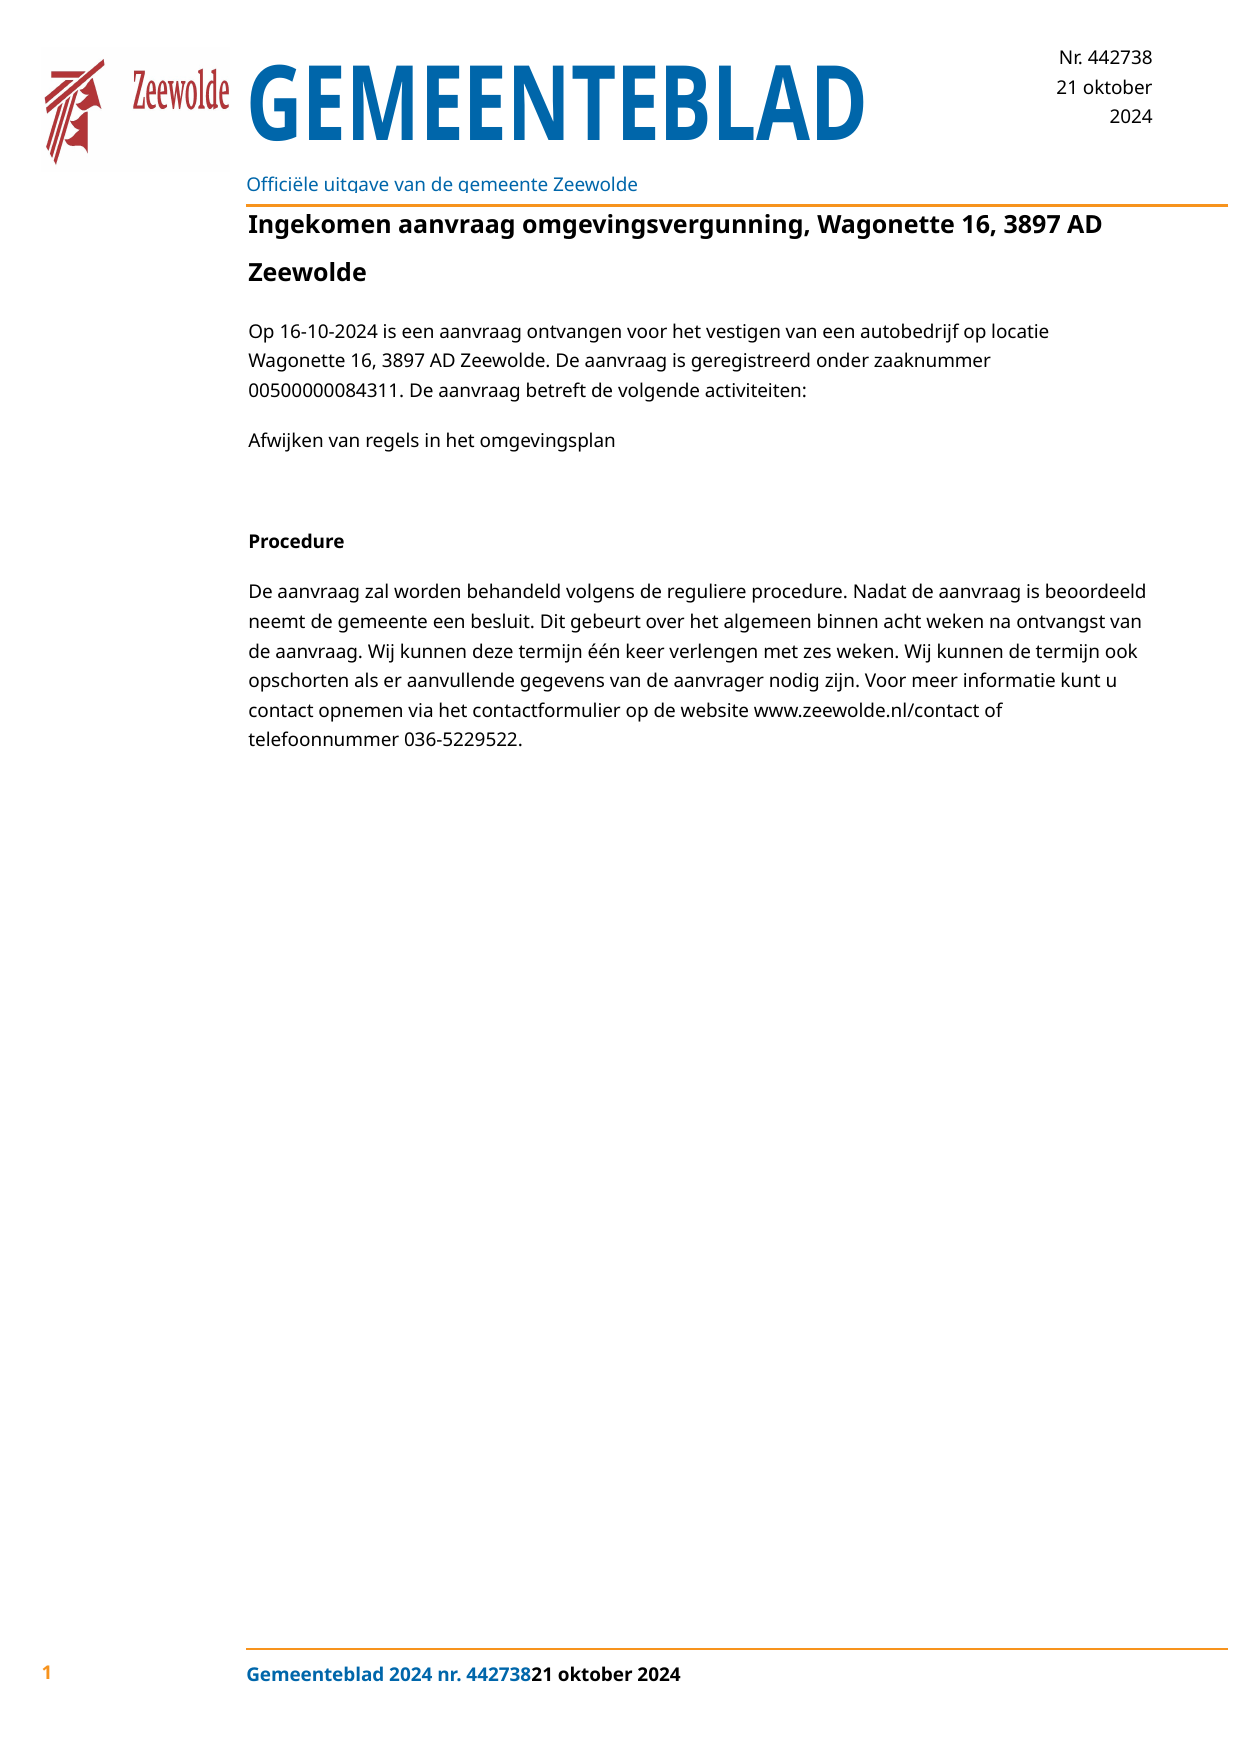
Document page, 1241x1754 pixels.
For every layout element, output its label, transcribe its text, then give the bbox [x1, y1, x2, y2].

text Op 16-10-2024 is een aanvraag ontvangen voor het vestigen van een autobedrijf op locatie Wagonette 16, 3897 AD Zeewolde. De aanvraag is geregistreerd onder zaaknummer 00500000084311. De aanvraag betreft de volgende activiteiten: [248, 318, 1152, 403]
text Ingekomen aanvraag omgevingsvergunning, Wagonette 16, 3897 AD Zeewolde [248, 207, 1152, 288]
picture [41, 47, 231, 172]
text De aanvraag zal worden behandeld volgens de reguliere procedure. Nadat de aanvraag is beoordeeld neemt de gemeente een besluit. Dit gebeurt over het algemeen binnen acht weken na ontvangst van de aanvraag. Wij kunnen deze termijn één keer verlengen met zes weken. Wij kunnen de termijn ook opschorten als er aanvullende gegevens van de aanvrager nodig zijn. Voor meer informatie kunt u contact opnemen via het contactformulier op de website www.zeewolde.nl/contact of telefoonnummer 036-5229522. [248, 579, 1152, 752]
text Procedure [248, 528, 1152, 554]
text Afwijken van regels in het omgevingsplan [248, 427, 1152, 453]
